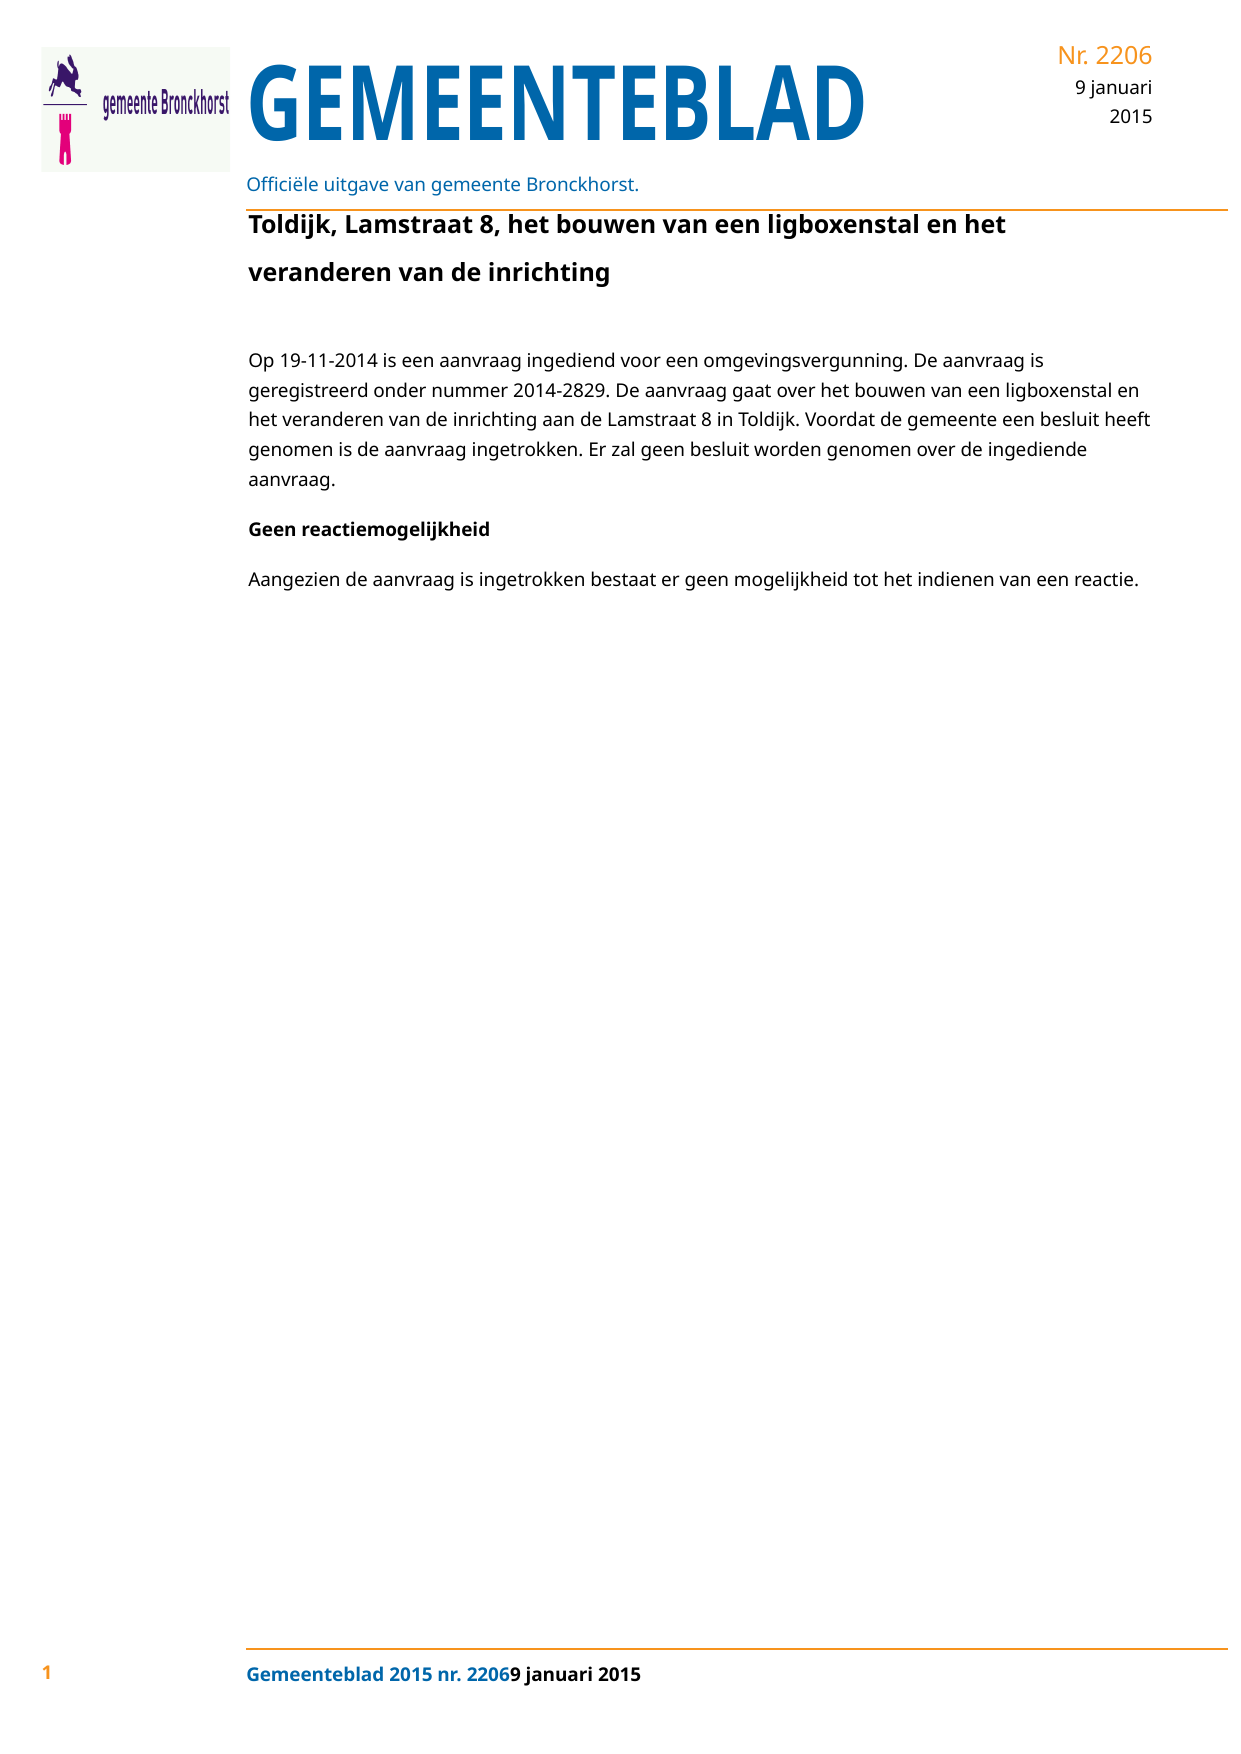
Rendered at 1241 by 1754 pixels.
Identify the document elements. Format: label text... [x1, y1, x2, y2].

text Op 19-11-2014 is een aanvraag ingediend voor een omgevingsvergunning. De aanvraag is geregistreerd onder nummer 2014-2829. De aanvraag gaat over het bouwen van een ligboxenstal en het veranderen van de inrichting aan de Lamstraat 8 in Toldijk. Voordat de gemeente een besluit heeft genomen is de aanvraag ingetrokken. Er zal geen besluit worden genomen over de ingediende aanvraag. [248, 347, 1152, 492]
picture [41, 47, 231, 172]
text Toldijk, Lamstraat 8, het bouwen van een ligboxenstal en het veranderen van de inrichting [248, 211, 1152, 288]
text Geen reactiemogelijkheid [248, 516, 1152, 542]
text Aangezien de aanvraag is ingetrokken bestaat er geen mogelijkheid tot het indienen van een reactie. [248, 567, 1152, 592]
